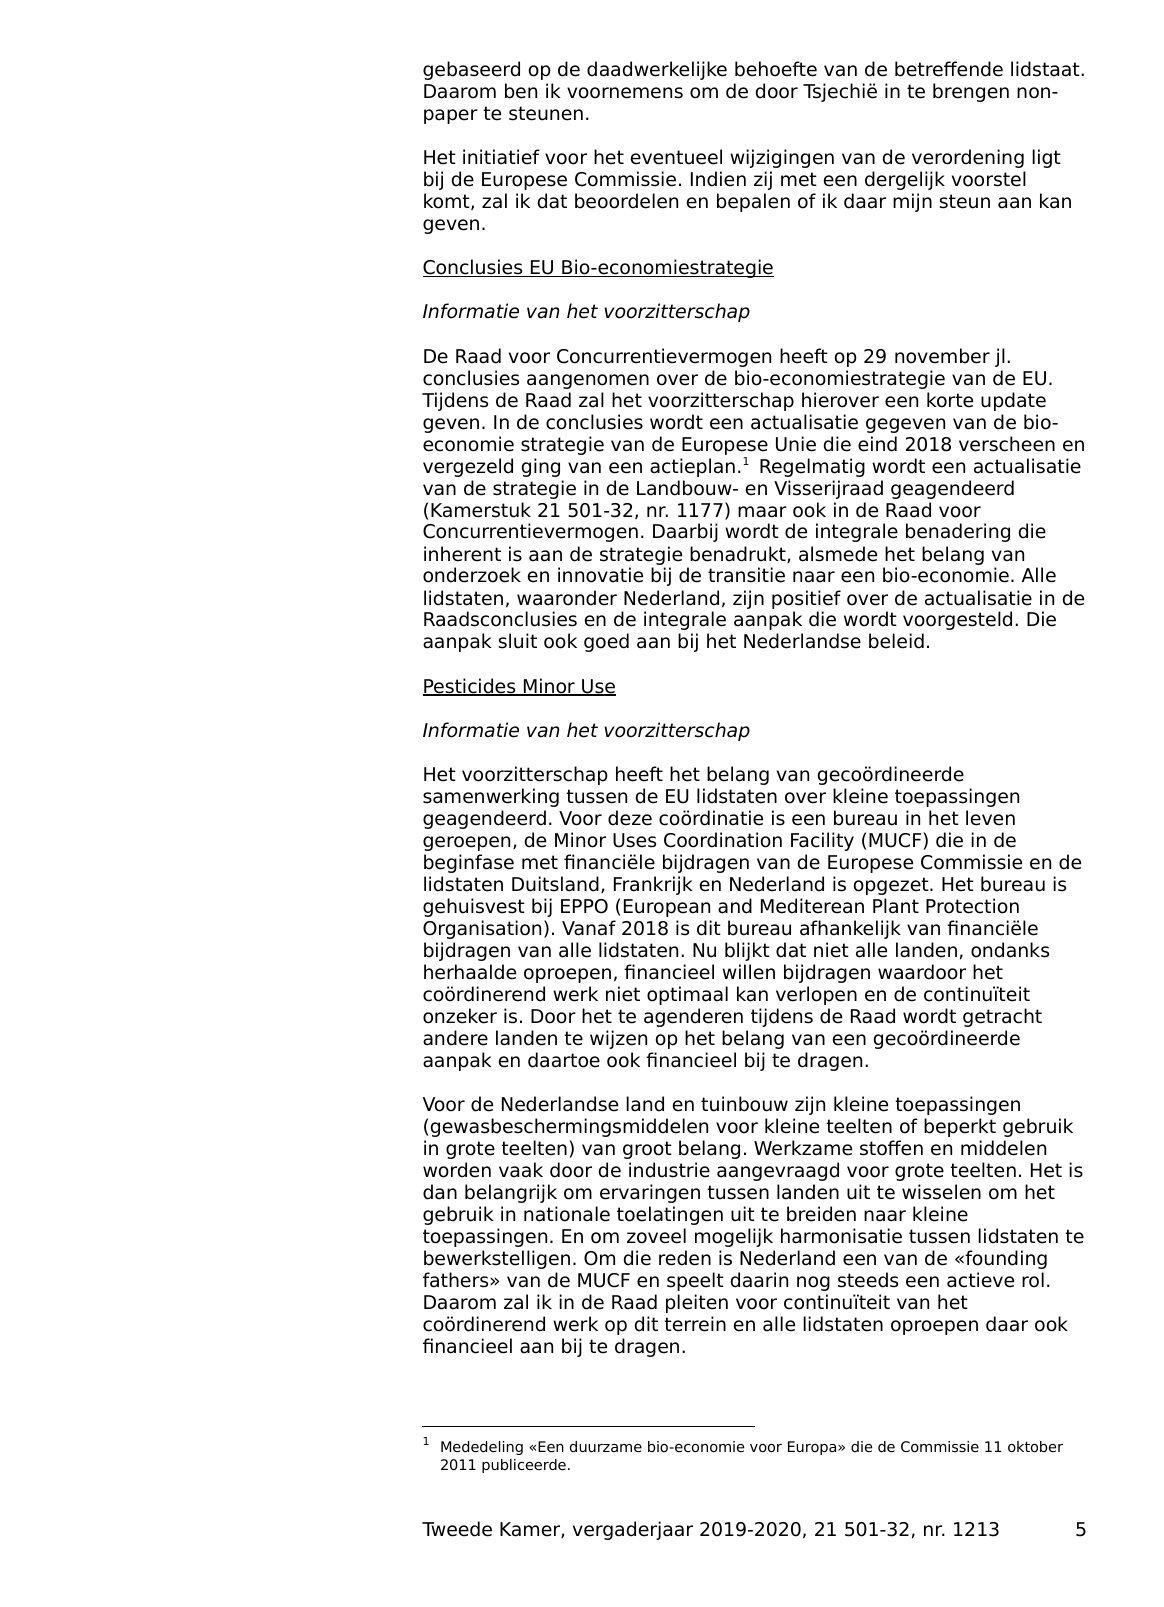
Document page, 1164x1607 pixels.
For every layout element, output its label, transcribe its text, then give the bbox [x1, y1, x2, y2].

subtitle Pesticides Minor Use [422, 676, 1087, 697]
text Het initiatief voor het eventueel wijzigingen van de verordening ligt bij de Europese Commissie. Indien zij met een dergelijk voorstel komt, zal ik dat beoordelen en bepalen of ik daar mijn steun aan kan geven. [422, 147, 1087, 235]
text Het voorzitterschap heeft het belang van gecoördineerde samenwerking tussen de EU lidstaten over kleine toepassingen geagendeerd. Voor deze coördinatie is een bureau in het leven geroepen, de Minor Uses Coordination Facility (MUCF) die in de beginfase met financiële bijdragen van de Europese Commissie en de lidstaten Duitsland, Frankrijk en Nederland is opgezet. Het bureau is gehuisvest bij EPPO (European and Mediterean Plant Protection Organisation). Vanaf 2018 is dit bureau afhankelijk van financiële bijdragen van alle lidstaten. Nu blijkt dat niet alle landen, ondanks herhaalde oproepen, financieel willen bijdragen waardoor het coördinerend werk niet optimaal kan verlopen en de continuïteit onzeker is. Door het te agenderen tijdens de Raad wordt getracht andere landen te wijzen op het belang van een gecoördineerde aanpak en daartoe ook financieel bij te dragen. [422, 764, 1087, 1072]
text De Raad voor Concurrentievermogen heeft op 29 november jl. conclusies aangenomen over de bio-economiestrategie van de EU. Tijdens de Raad zal het voorzitterschap hierover een korte update geven. In de conclusies wordt een actualisatie gegeven van de bio-economie strategie van de Europese Unie die eind 2018 verscheen en vergezeld ging van een actieplan. Regelmatig wordt een actualisatie van de strategie in de Landbouw- en Visserijraad geagendeerd (Kamerstuk 21 501-32, nr. 1177) maar ook in de Raad voor Concurrentievermogen. Daarbij wordt de integrale benadering die inherent is aan de strategie benadrukt, alsmede het belang van onderzoek en innovatie bij de transitie naar een bio-economie. Alle lidstaten, waaronder Nederland, zijn positief over de actualisatie in de Raadsconclusies en de integrale aanpak die wordt voorgesteld. Die aanpak sluit ook goed aan bij het Nederlandse beleid. [422, 346, 1087, 653]
text Mededeling «Een duurzame bio-economie voor Europa» die de Commissie 11 oktober 2011 publiceerde. [422, 1435, 1087, 1474]
text gebaseerd op de daadwerkelijke behoefte van de betreffende lidstaat. Daarom ben ik voornemens om de door Tsjechië in te brengen non-paper te steunen. [422, 59, 1087, 125]
text Voor de Nederlandse land en tuinbouw zijn kleine toepassingen (gewasbeschermingsmiddelen voor kleine teelten of beperkt gebruik in grote teelten) van groot belang. Werkzame stoffen en middelen worden vaak door de industrie aangevraagd voor grote teelten. Het is dan belangrijk om ervaringen tussen landen uit te wisselen om het gebruik in nationale toelatingen uit te breiden naar kleine toepassingen. En om zoveel mogelijk harmonisatie tussen lidstaten te bewerkstelligen. Om die reden is Nederland een van de «founding fathers» van de MUCF en speelt daarin nog steeds een actieve rol. Daarom zal ik in de Raad pleiten voor continuïteit van het coördinerend werk op dit terrein en alle lidstaten oproepen daar ook financieel aan bij te dragen. [422, 1094, 1087, 1357]
text Informatie van het voorzitterschap [422, 301, 1087, 323]
subtitle Conclusies EU Bio-economiestrategie [422, 257, 1087, 279]
text Informatie van het voorzitterschap [422, 720, 1087, 742]
